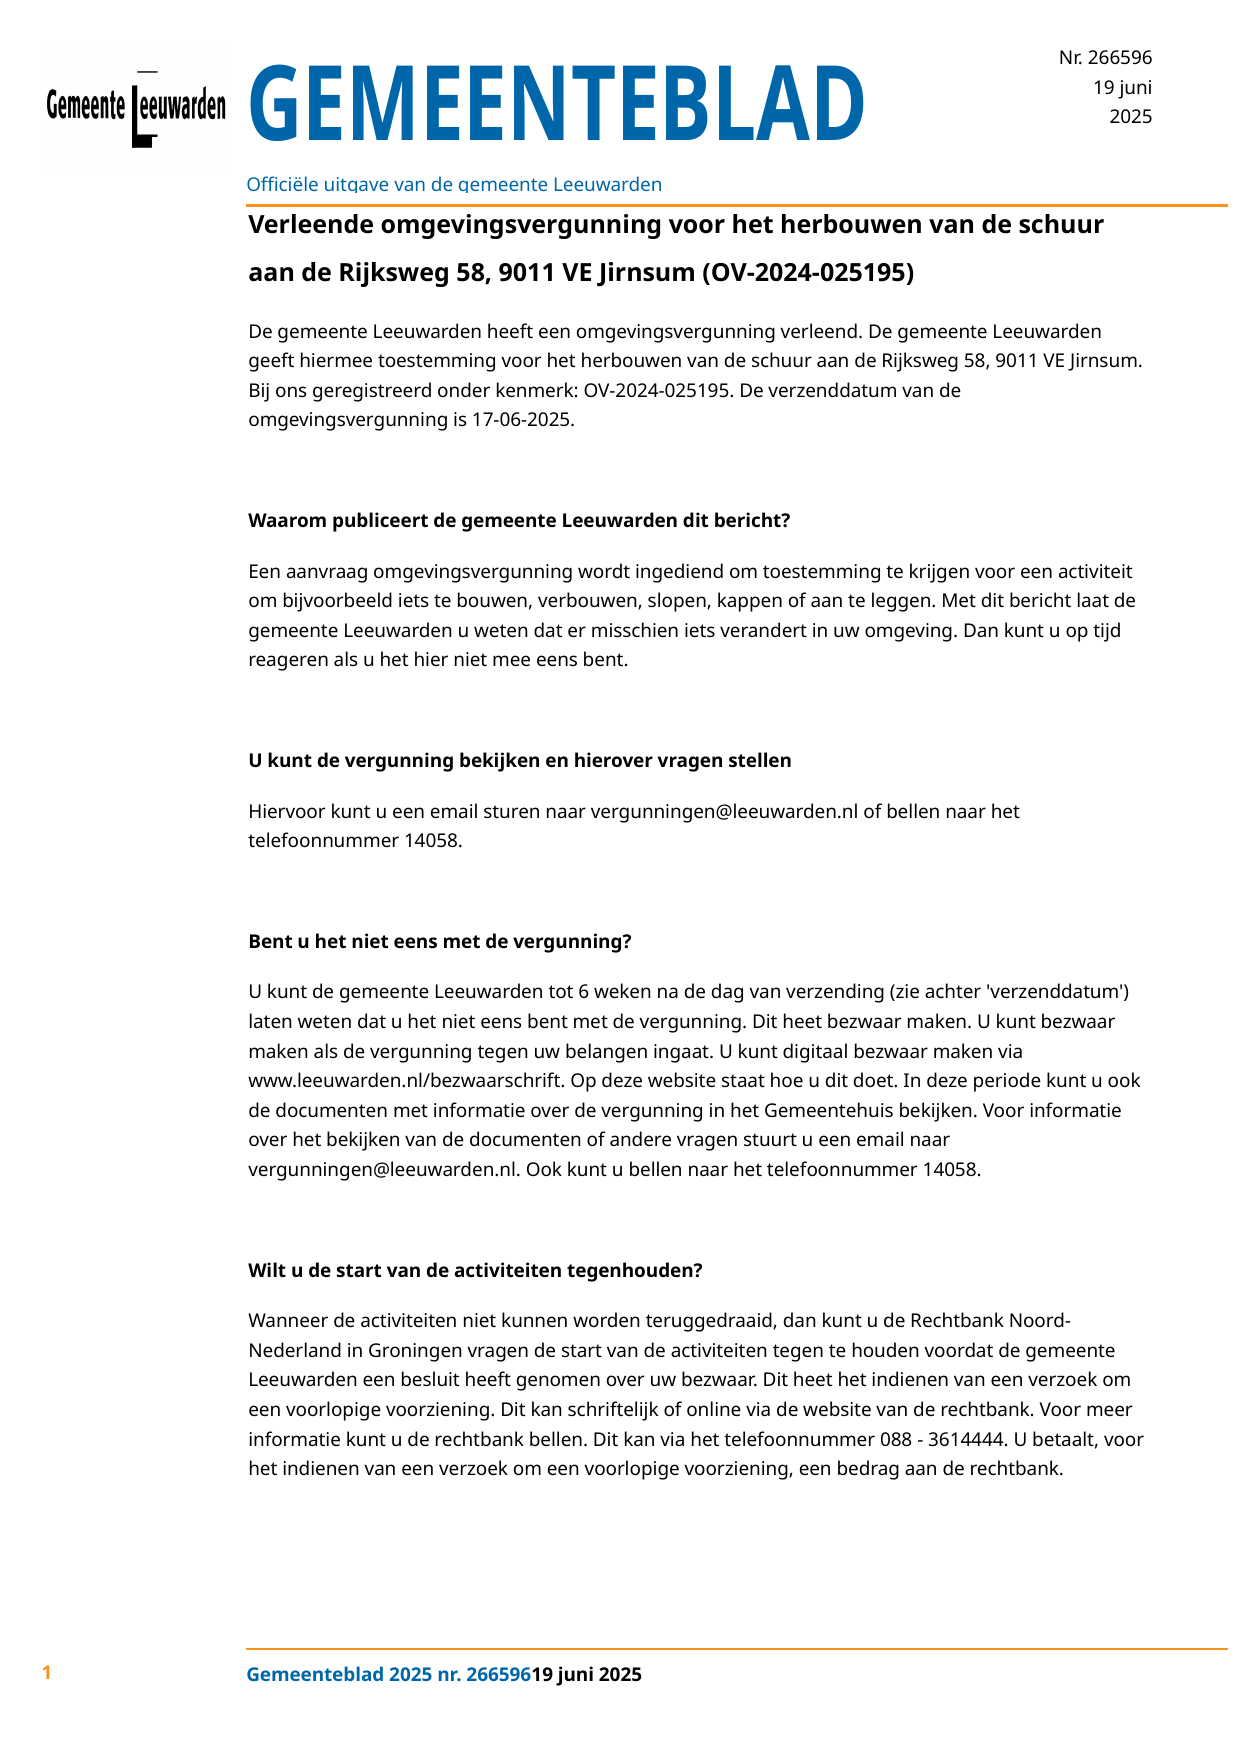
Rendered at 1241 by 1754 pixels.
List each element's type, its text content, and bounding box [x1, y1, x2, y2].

picture [41, 47, 231, 172]
text U kunt de gemeente Leeuwarden tot 6 weken na de dag van verzending (zie achter 'verzenddatum') laten weten dat u het niet eens bent met de vergunning. Dit heet bezwaar maken. U kunt bezwaar maken als de vergunning tegen uw belangen ingaat. U kunt digitaal bezwaar maken via www.leeuwarden.nl/bezwaarschrift. Op deze website staat hoe u dit doet. In deze periode kunt u ook de documenten met informatie over de vergunning in het Gemeentehuis bekijken. Voor informatie over het bekijken van de documenten of andere vragen stuurt u een email naar vergunningen@leeuwarden.nl. Ook kunt u bellen naar het telefoonnummer 14058. [248, 979, 1152, 1182]
text Wanneer de activiteiten niet kunnen worden teruggedraaid, dan kunt u de Rechtbank Noord-Nederland in Groningen vragen de start van de activiteiten tegen te houden voordat de gemeente Leeuwarden een besluit heeft genomen over uw bezwaar. Dit heet het indienen van een verzoek om een voorlopige voorziening. Dit kan schriftelijk of online via de website van de rechtbank. Voor meer informatie kunt u de rechtbank bellen. Dit kan via het telefoonnummer 088 - 3614444. U betaalt, voor het indienen van een verzoek om een voorlopige voorziening, een bedrag aan de rechtbank. [248, 1307, 1152, 1481]
text De gemeente Leeuwarden heeft een omgevingsvergunning verleend. De gemeente Leeuwarden geeft hiermee toestemming voor het herbouwen van de schuur aan de Rijksweg 58, 9011 VE Jirnsum. Bij ons geregistreerd onder kenmerk: OV-2024-025195. De verzenddatum van de omgevingsvergunning is 17-06-2025. [248, 318, 1152, 432]
text U kunt de vergunning bekijken en hierover vragen stellen [248, 747, 1152, 773]
text Waarom publiceert de gemeente Leeuwarden dit bericht? [248, 507, 1152, 533]
text Bent u het niet eens met de vergunning? [248, 928, 1152, 954]
text Hiervoor kunt u een email sturen naar vergunningen@leeuwarden.nl of bellen naar het telefoonnummer 14058. [248, 798, 1152, 853]
text Wilt u de start van de activiteiten tegenhouden? [248, 1257, 1152, 1283]
text Verleende omgevingsvergunning voor het herbouwen van de schuur aan de Rijksweg 58, 9011 VE Jirnsum (OV-2024-025195) [248, 207, 1152, 288]
text Een aanvraag omgevingsvergunning wordt ingediend om toestemming te krijgen voor een activiteit om bijvoorbeeld iets te bouwen, verbouwen, slopen, kappen of aan te leggen. Met dit bericht laat de gemeente Leeuwarden u weten dat er misschien iets verandert in uw omgeving. Dan kunt u op tijd reageren als u het hier niet mee eens bent. [248, 558, 1152, 672]
